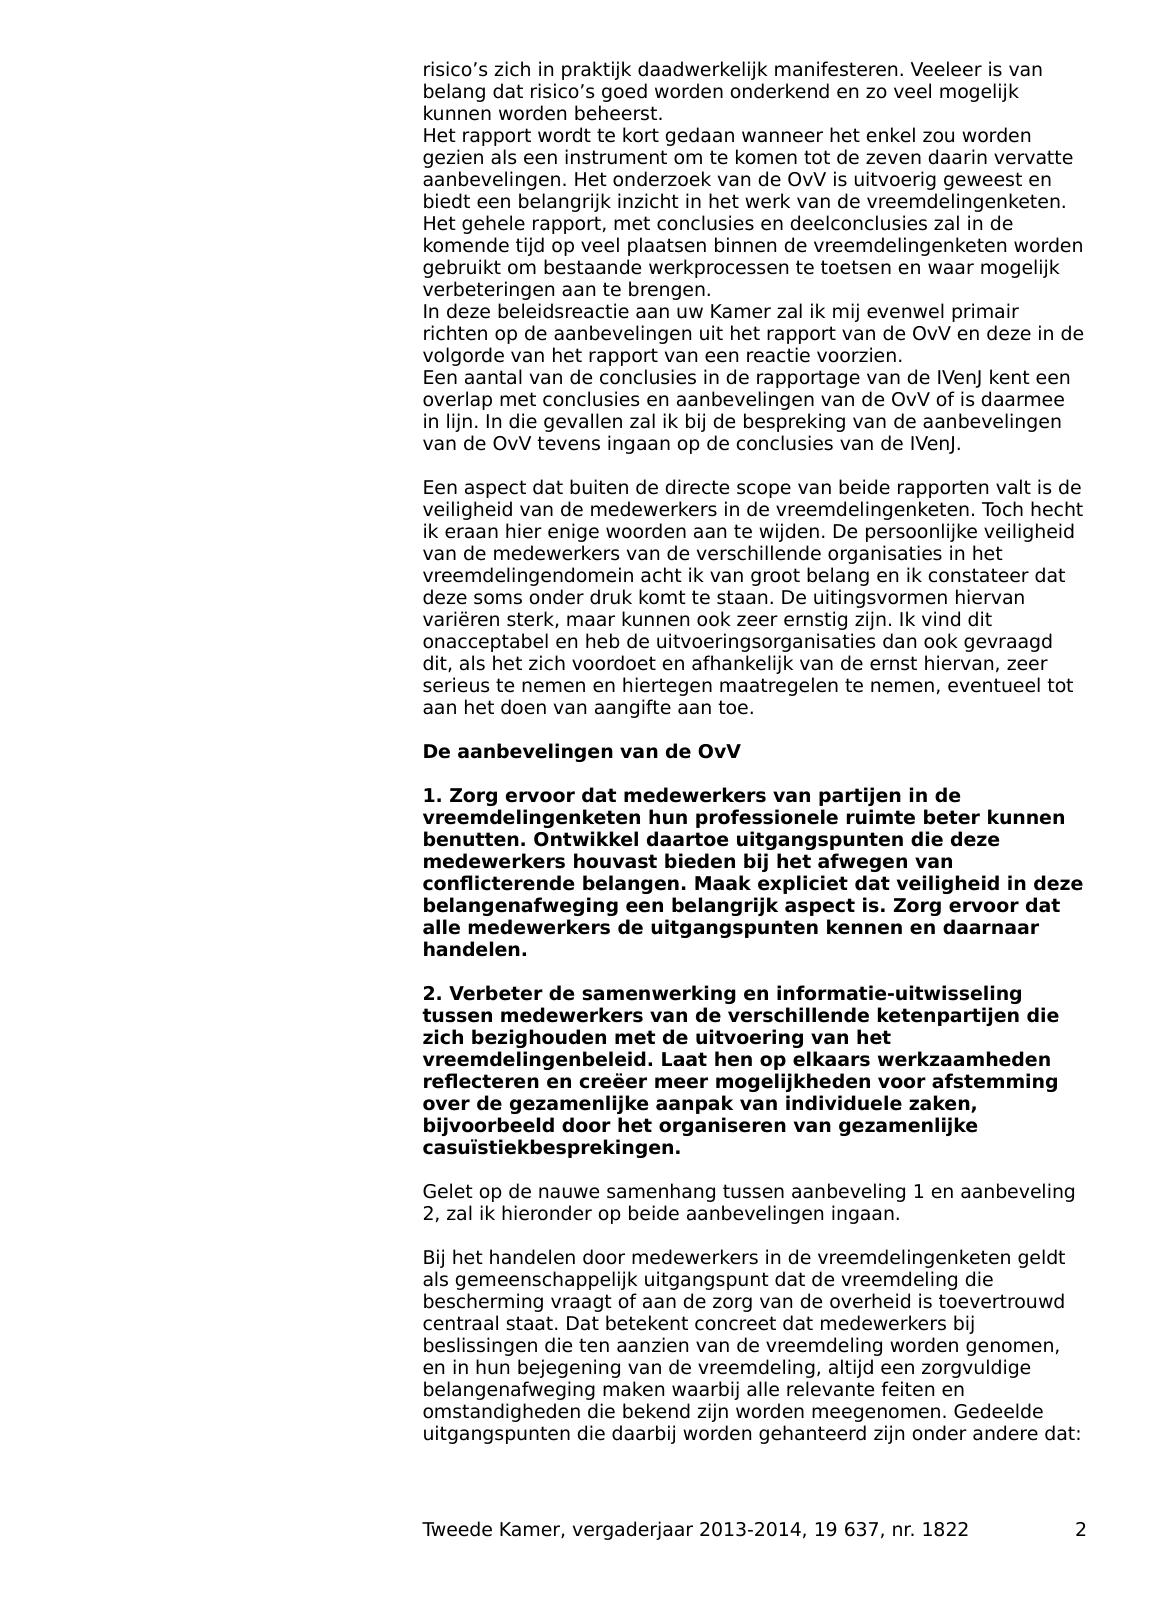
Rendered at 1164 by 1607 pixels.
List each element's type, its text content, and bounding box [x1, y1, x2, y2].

text In deze beleidsreactie aan uw Kamer zal ik mij evenwel primair richten op de aanbevelingen uit het rapport van de OvV en deze in de volgorde van het rapport van een reactie voorzien. [422, 301, 1087, 367]
text 2. Verbeter de samenwerking en informatie-uitwisseling tussen medewerkers van de verschillende ketenpartijen die zich bezighouden met de uitvoering van het vreemdelingenbeleid. Laat hen op elkaars werkzaamheden reflecteren en creëer meer mogelijkheden voor afstemming over de gezamenlijke aanpak van individuele zaken, bijvoorbeeld door het organiseren van gezamenlijke casuïstiekbesprekingen. [422, 983, 1087, 1159]
text Gelet op de nauwe samenhang tussen aanbeveling 1 en aanbeveling 2, zal ik hieronder op beide aanbevelingen ingaan. [422, 1181, 1087, 1225]
text Het rapport wordt te kort gedaan wanneer het enkel zou worden gezien als een instrument om te komen tot de zeven daarin vervatte aanbevelingen. Het onderzoek van de OvV is uitvoerig geweest en biedt een belangrijk inzicht in het werk van de vreemdelingenketen. Het gehele rapport, met conclusies en deelconclusies zal in de komende tijd op veel plaatsen binnen de vreemdelingenketen worden gebruikt om bestaande werkprocessen te toetsen en waar mogelijk verbeteringen aan te brengen. [422, 125, 1087, 301]
text Bij het handelen door medewerkers in de vreemdelingenketen geldt als gemeenschappelijk uitgangspunt dat de vreemdeling die bescherming vraagt of aan de zorg van de overheid is toevertrouwd centraal staat. Dat betekent concreet dat medewerkers bij beslissingen die ten aanzien van de vreemdeling worden genomen, en in hun bejegening van de vreemdeling, altijd een zorgvuldige belangenafweging maken waarbij alle relevante feiten en omstandigheden die bekend zijn worden meegenomen. Gedeelde uitgangspunten die daarbij worden gehanteerd zijn onder andere dat: [422, 1247, 1087, 1445]
text Een aantal van de conclusies in de rapportage van de IVenJ kent een overlap met conclusies en aanbevelingen van de OvV of is daarmee in lijn. In die gevallen zal ik bij de bespreking van de aanbevelingen van de OvV tevens ingaan op de conclusies van de IVenJ. [422, 367, 1087, 455]
subtitle De aanbevelingen van de OvV [422, 741, 1087, 763]
text Een aspect dat buiten de directe scope van beide rapporten valt is de veiligheid van de medewerkers in de vreemdelingenketen. Toch hecht ik eraan hier enige woorden aan te wijden. De persoonlijke veiligheid van de medewerkers van de verschillende organisaties in het vreemdelingendomein acht ik van groot belang en ik constateer dat deze soms onder druk komt te staan. De uitingsvormen hiervan variëren sterk, maar kunnen ook zeer ernstig zijn. Ik vind dit onacceptabel en heb de uitvoeringsorganisaties dan ook gevraagd dit, als het zich voordoet en afhankelijk van de ernst hiervan, zeer serieus te nemen en hiertegen maatregelen te nemen, eventueel tot aan het doen van aangifte aan toe. [422, 477, 1087, 719]
text 1. Zorg ervoor dat medewerkers van partijen in de vreemdelingenketen hun professionele ruimte beter kunnen benutten. Ontwikkel daartoe uitgangspunten die deze medewerkers houvast bieden bij het afwegen van conflicterende belangen. Maak expliciet dat veiligheid in deze belangenafweging een belangrijk aspect is. Zorg ervoor dat alle medewerkers de uitgangspunten kennen en daarnaar handelen. [422, 785, 1087, 961]
text risico’s zich in praktijk daadwerkelijk manifesteren. Veeleer is van belang dat risico’s goed worden onderkend en zo veel mogelijk kunnen worden beheerst. [422, 59, 1087, 125]
